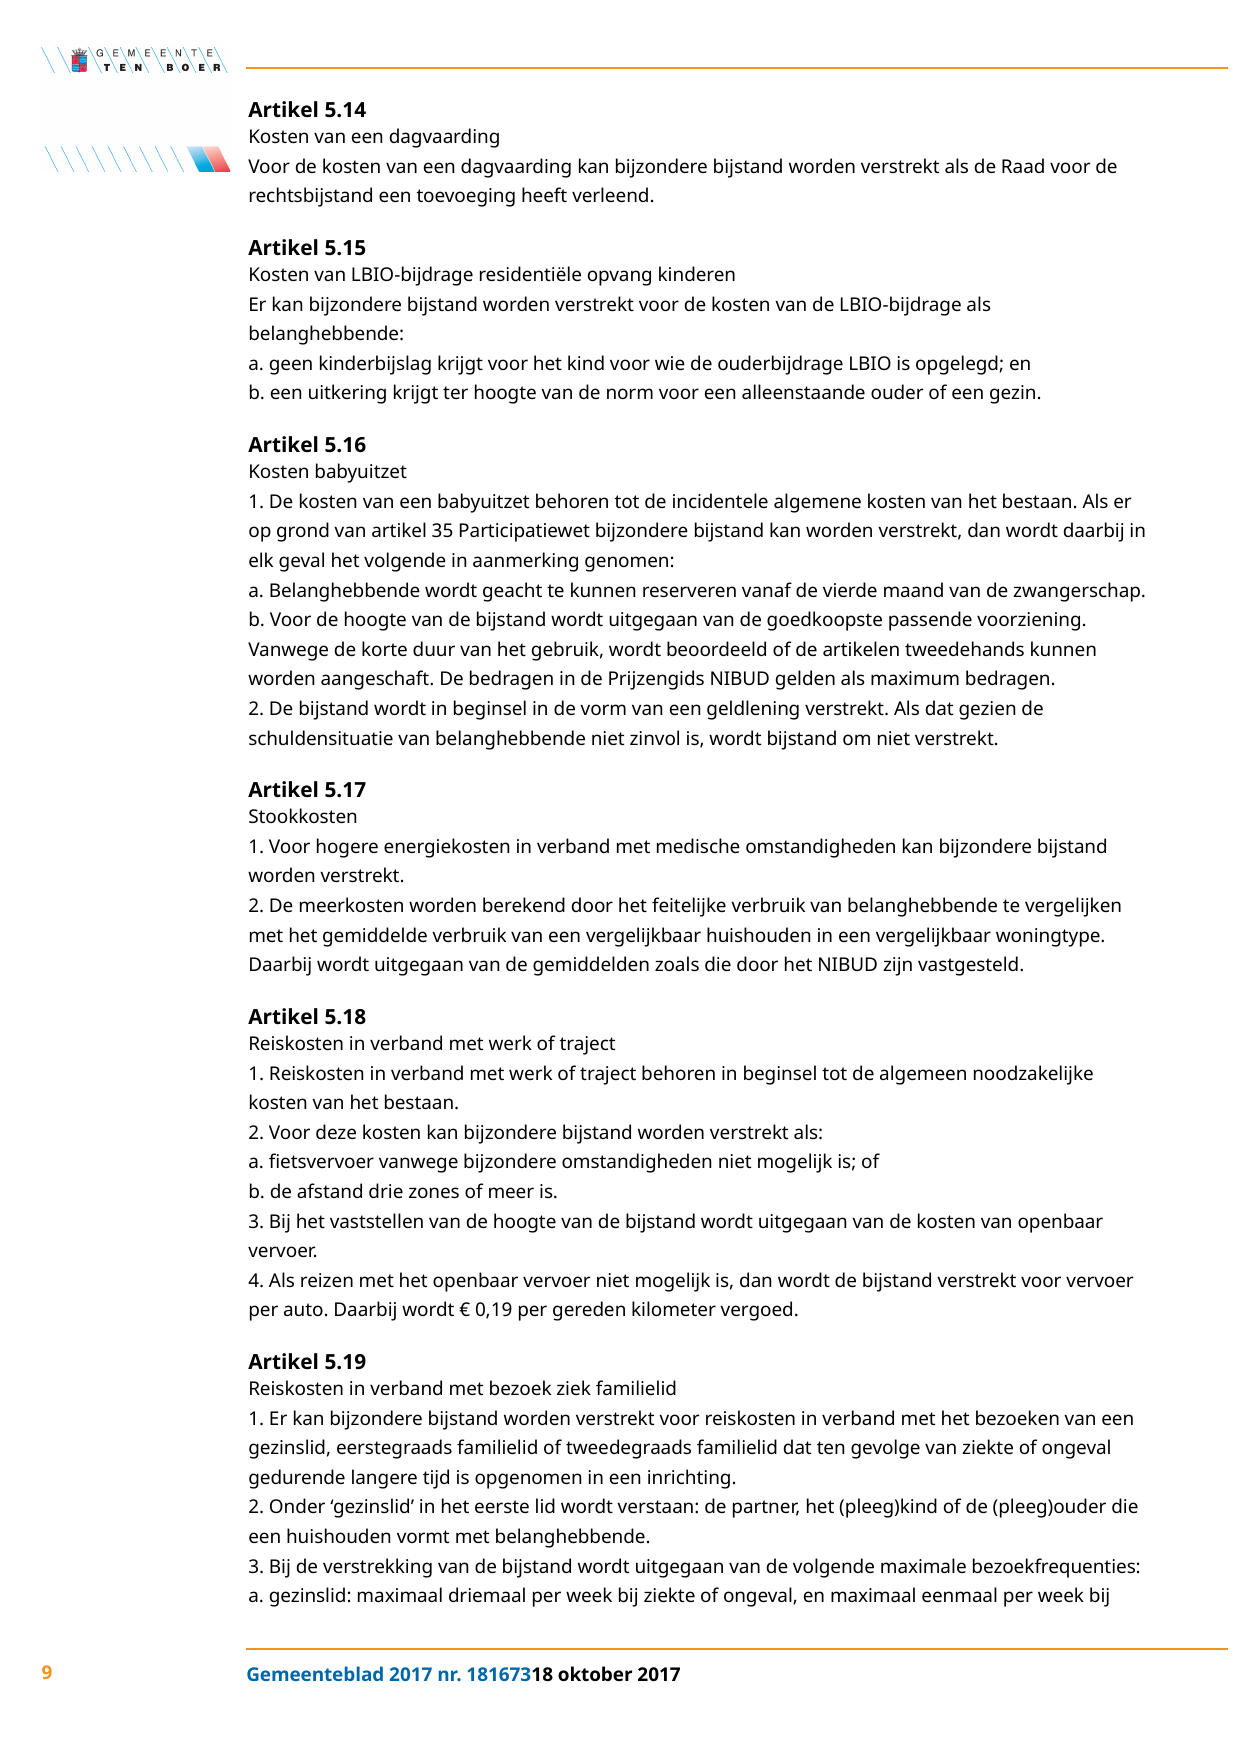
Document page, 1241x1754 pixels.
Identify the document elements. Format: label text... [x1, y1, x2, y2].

text 2. De meerkosten worden berekend door het feitelijke verbruik van belanghebbende te vergelijken met het gemiddelde verbruik van een vergelijkbaar huishouden in een vergelijkbaar woningtype. Daarbij wordt uitgegaan van de gemiddelden zoals die door het NIBUD zijn vastgesteld. [248, 892, 1152, 977]
text Reiskosten in verband met bezoek ziek familielid [248, 1375, 1152, 1401]
text Kosten van LBIO-bijdrage residentiële opvang kinderen [248, 261, 1152, 287]
text Artikel 5.16 [248, 430, 1152, 458]
text Reiskosten in verband met werk of traject [248, 1030, 1152, 1056]
text 2. Onder ‘gezinslid’ in het eerste lid wordt verstaan: de partner, het (pleeg)kind of de (pleeg)ouder die een huishouden vormt met belanghebbende. [248, 1494, 1152, 1549]
text 2. Voor deze kosten kan bijzondere bijstand worden verstrekt als: [248, 1119, 1152, 1145]
text 1. Voor hogere energiekosten in verband met medische omstandigheden kan bijzondere bijstand worden verstrekt. [248, 833, 1152, 888]
text Artikel 5.15 [248, 233, 1152, 261]
text 2. De bijstand wordt in beginsel in de vorm van een geldlening verstrekt. Als dat gezien de schuldensituatie van belanghebbende niet zinvol is, wordt bijstand om niet verstrekt. [248, 695, 1152, 750]
text 1. Er kan bijzondere bijstand worden verstrekt voor reiskosten in verband met het bezoeken van een gezinslid, eerstegraads familielid of tweedegraads familielid dat ten gevolge van ziekte of ongeval gedurende langere tijd is opgenomen in een inrichting. [248, 1405, 1152, 1490]
text Artikel 5.14 [248, 95, 1152, 123]
text a. gezinslid: maximaal driemaal per week bij ziekte of ongeval, en maximaal eenmaal per week bij [248, 1582, 1152, 1608]
text 3. Bij het vaststellen van de hoogte van de bijstand wordt uitgegaan van de kosten van openbaar vervoer. [248, 1208, 1152, 1263]
text a. Belanghebbende wordt geacht te kunnen reserveren vanaf de vierde maand van de zwangerschap. [248, 577, 1152, 602]
text Kosten van een dagvaarding [248, 123, 1152, 149]
text Artikel 5.18 [248, 1002, 1152, 1030]
text 1. Reiskosten in verband met werk of traject behoren in beginsel tot de algemeen noodzakelijke kosten van het bestaan. [248, 1060, 1152, 1115]
text Er kan bijzondere bijstand worden verstrekt voor de kosten van de LBIO-bijdrage als belanghebbende: [248, 291, 1152, 346]
text 4. Als reizen met het openbaar vervoer niet mogelijk is, dan wordt de bijstand verstrekt voor vervoer per auto. Daarbij wordt € 0,19 per gereden kilometer vergoed. [248, 1267, 1152, 1322]
text 1. De kosten van een babyuitzet behoren tot de incidentele algemene kosten van het bestaan. Als er op grond van artikel 35 Participatiewet bijzondere bijstand kan worden verstrekt, dan wordt daarbij in elk geval het volgende in aanmerking genomen: [248, 488, 1152, 573]
text Artikel 5.17 [248, 775, 1152, 803]
text Kosten babyuitzet [248, 458, 1152, 484]
text Artikel 5.19 [248, 1347, 1152, 1375]
text a. fietsvervoer vanwege bijzondere omstandigheden niet mogelijk is; of [248, 1149, 1152, 1174]
text b. de afstand drie zones of meer is. [248, 1178, 1152, 1204]
picture [41, 47, 231, 172]
text 3. Bij de verstrekking van de bijstand wordt uitgegaan van de volgende maximale bezoekfrequenties: [248, 1553, 1152, 1579]
text Voor de kosten van een dagvaarding kan bijzondere bijstand worden verstrekt als de Raad voor de rechtsbijstand een toevoeging heeft verleend. [248, 153, 1152, 208]
text Stookkosten [248, 803, 1152, 829]
text b. Voor de hoogte van de bijstand wordt uitgegaan van de goedkoopste passende voorziening. Vanwege de korte duur van het gebruik, wordt beoordeeld of de artikelen tweedehands kunnen worden aangeschaft. De bedragen in de Prijzengids NIBUD gelden als maximum bedragen. [248, 606, 1152, 691]
text b. een uitkering krijgt ter hoogte van de norm voor een alleenstaande ouder of een gezin. [248, 379, 1152, 405]
text a. geen kinderbijslag krijgt voor het kind voor wie de ouderbijdrage LBIO is opgelegd; en [248, 350, 1152, 376]
